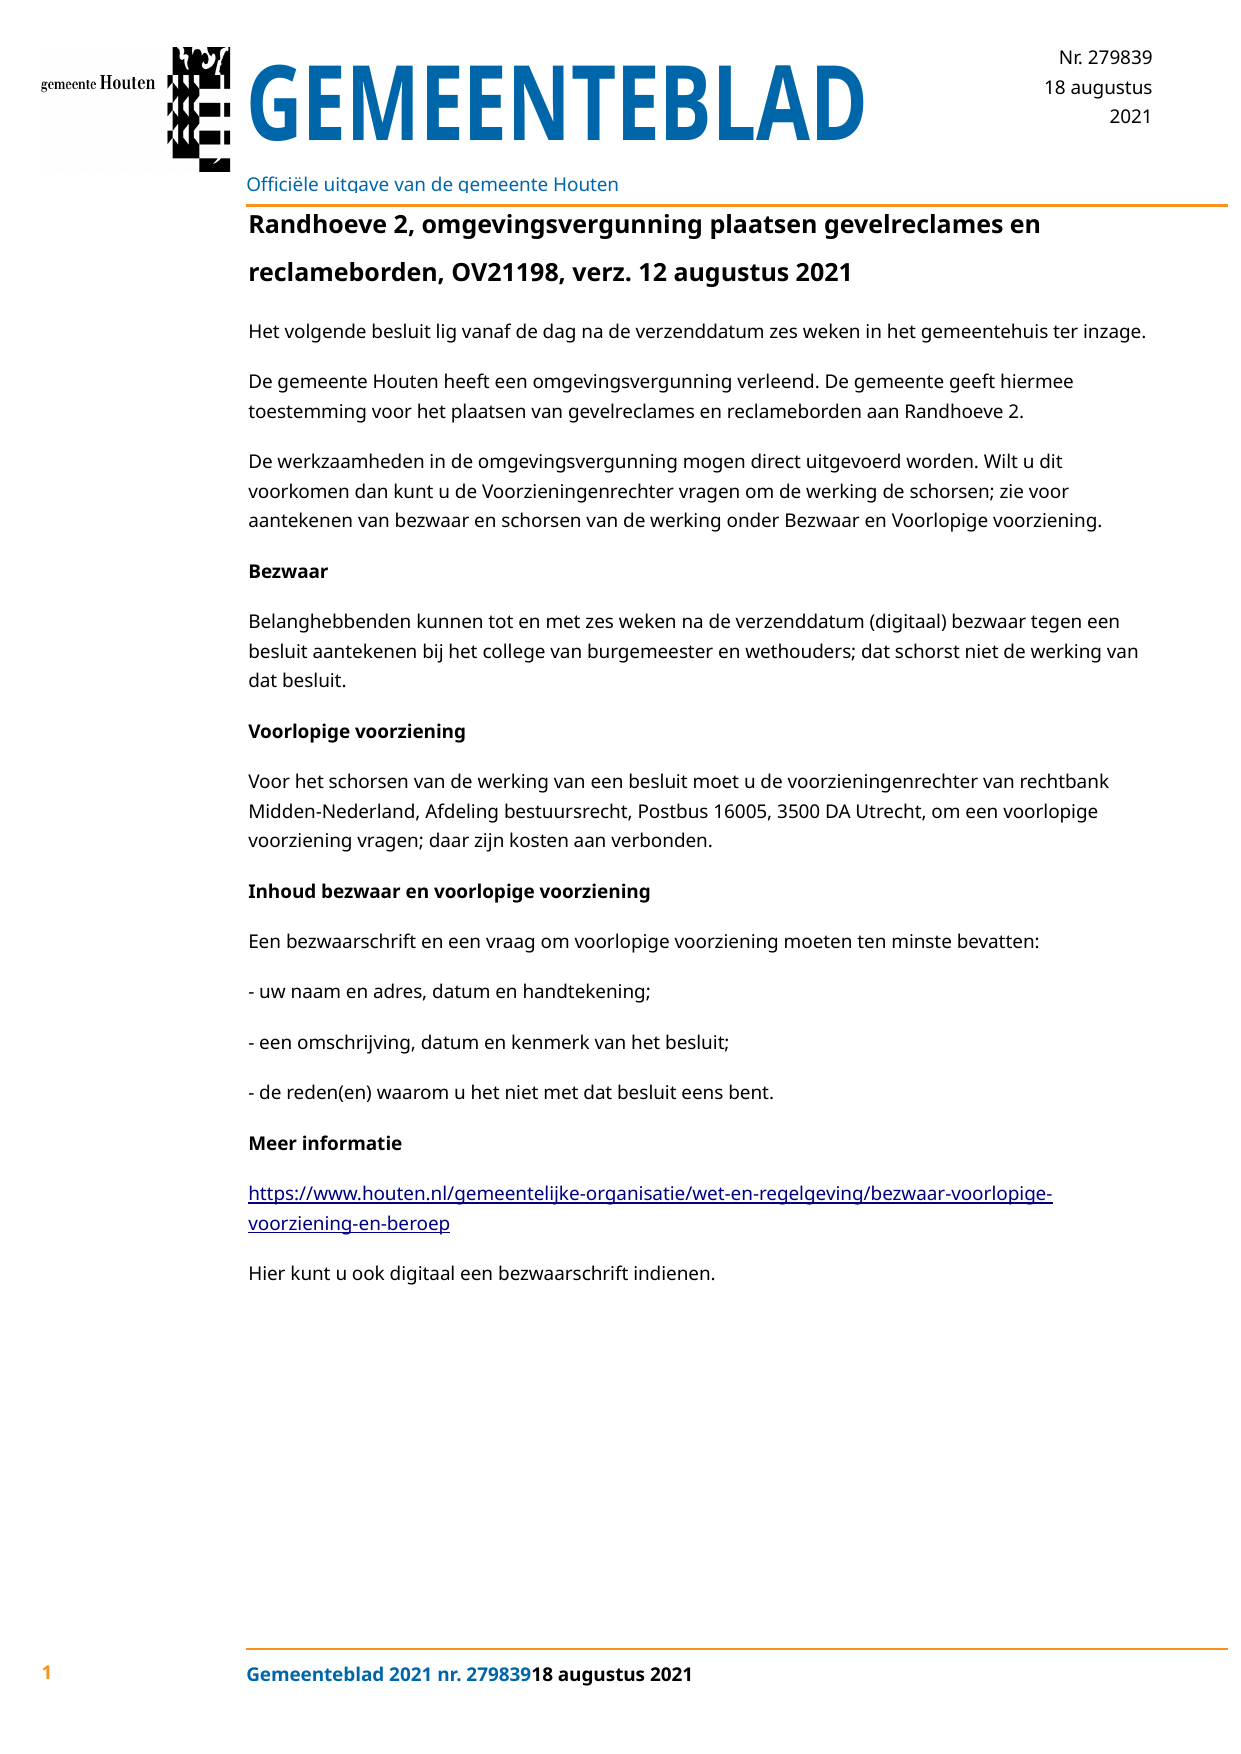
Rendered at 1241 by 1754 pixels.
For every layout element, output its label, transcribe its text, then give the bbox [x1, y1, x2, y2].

text - de reden(en) waarom u het niet met dat besluit eens bent. [248, 1079, 1152, 1105]
text Randhoeve 2, omgevingsvergunning plaatsen gevelreclames en reclameborden, OV21198, verz. 12 augustus 2021 [248, 207, 1152, 288]
text Bezwaar [248, 558, 1152, 584]
text Voorlopige voorziening [248, 718, 1152, 744]
text Voor het schorsen van de werking van een besluit moet u de voorzieningenrechter van rechtbank Midden-Nederland, Afdeling bestuursrecht, Postbus 16005, 3500 DA Utrecht, om een voorlopige voorziening vragen; daar zijn kosten aan verbonden. [248, 768, 1152, 853]
text Inhoud bezwaar en voorlopige voorziening [248, 878, 1152, 904]
text Een bezwaarschrift en een vraag om voorlopige voorziening moeten ten minste bevatten: [248, 928, 1152, 954]
text Het volgende besluit lig vanaf de dag na de verzenddatum zes weken in het gemeentehuis ter inzage. [248, 318, 1152, 344]
picture [41, 47, 231, 172]
text https://www.houten.nl/gemeentelijke-organisatie/wet-en-regelgeving/bezwaar-voorlopige-voorziening-en-beroep [248, 1180, 1152, 1236]
text Belanghebbenden kunnen tot en met zes weken na de verzenddatum (digitaal) bezwaar tegen een besluit aantekenen bij het college van burgemeester en wethouders; dat schorst niet de werking van dat besluit. [248, 608, 1152, 693]
text - een omschrijving, datum en kenmerk van het besluit; [248, 1029, 1152, 1055]
text - uw naam en adres, datum en handtekening; [248, 979, 1152, 1004]
text Hier kunt u ook digitaal een bezwaarschrift indienen. [248, 1260, 1152, 1286]
text De gemeente Houten heeft een omgevingsvergunning verleend. De gemeente geeft hiermee toestemming voor het plaatsen van gevelreclames en reclameborden aan Randhoeve 2. [248, 368, 1152, 424]
text De werkzaamheden in de omgevingsvergunning mogen direct uitgevoerd worden. Wilt u dit voorkomen dan kunt u de Voorzieningenrechter vragen om de werking de schorsen; zie voor aantekenen van bezwaar en schorsen van de werking onder Bezwaar en Voorlopige voorziening. [248, 448, 1152, 533]
text Meer informatie [248, 1130, 1152, 1156]
